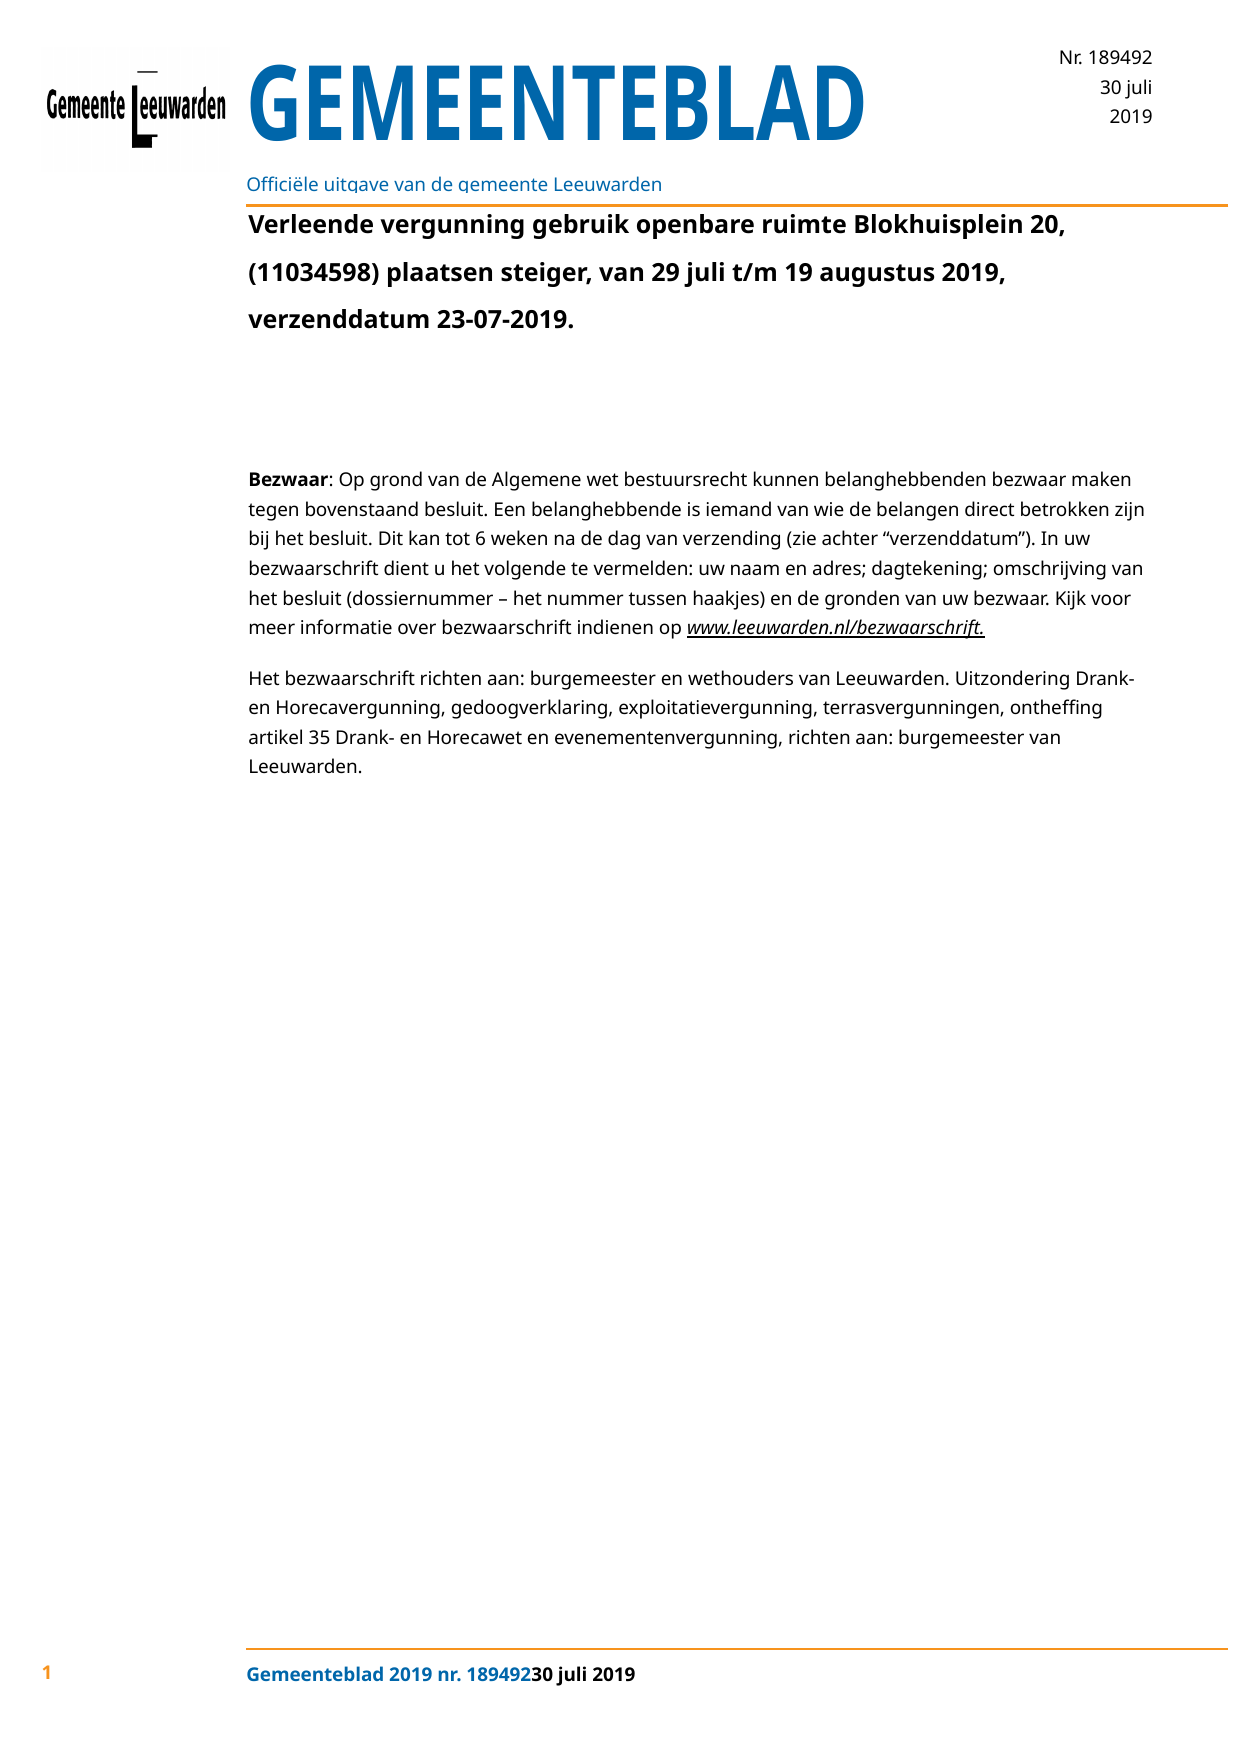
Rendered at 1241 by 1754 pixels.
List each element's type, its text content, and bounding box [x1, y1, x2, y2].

text Bezwaar: Op grond van de Algemene wet bestuursrecht kunnen belanghebbenden bezwaar maken tegen bovenstaand besluit. Een belanghebbende is iemand van wie de belangen direct betrokken zijn bij het besluit. Dit kan tot 6 weken na de dag van verzending (zie achter “verzenddatum”). In uw bezwaarschrift dient u het volgende te vermelden: uw naam en adres; dagtekening; omschrijving van het besluit (dossiernummer – het nummer tussen haakjes) en de gronden van uw bezwaar. Kijk voor meer informatie over bezwaarschrift indienen op www.leeuwarden.nl/bezwaarschrift. [248, 466, 1152, 640]
text Het bezwaarschrift richten aan: burgemeester en wethouders van Leeuwarden. Uitzondering Drank- en Horecavergunning, gedoogverklaring, exploitatievergunning, terrasvergunningen, ontheffing artikel 35 Drank- en Horecawet en evenementenvergunning, richten aan: burgemeester van Leeuwarden. [248, 665, 1152, 779]
picture [41, 47, 231, 172]
text Verleende vergunning gebruik openbare ruimte Blokhuisplein 20, (11034598) plaatsen steiger, van 29 juli t/m 19 augustus 2019, verzenddatum 23-07-2019. [248, 207, 1152, 336]
